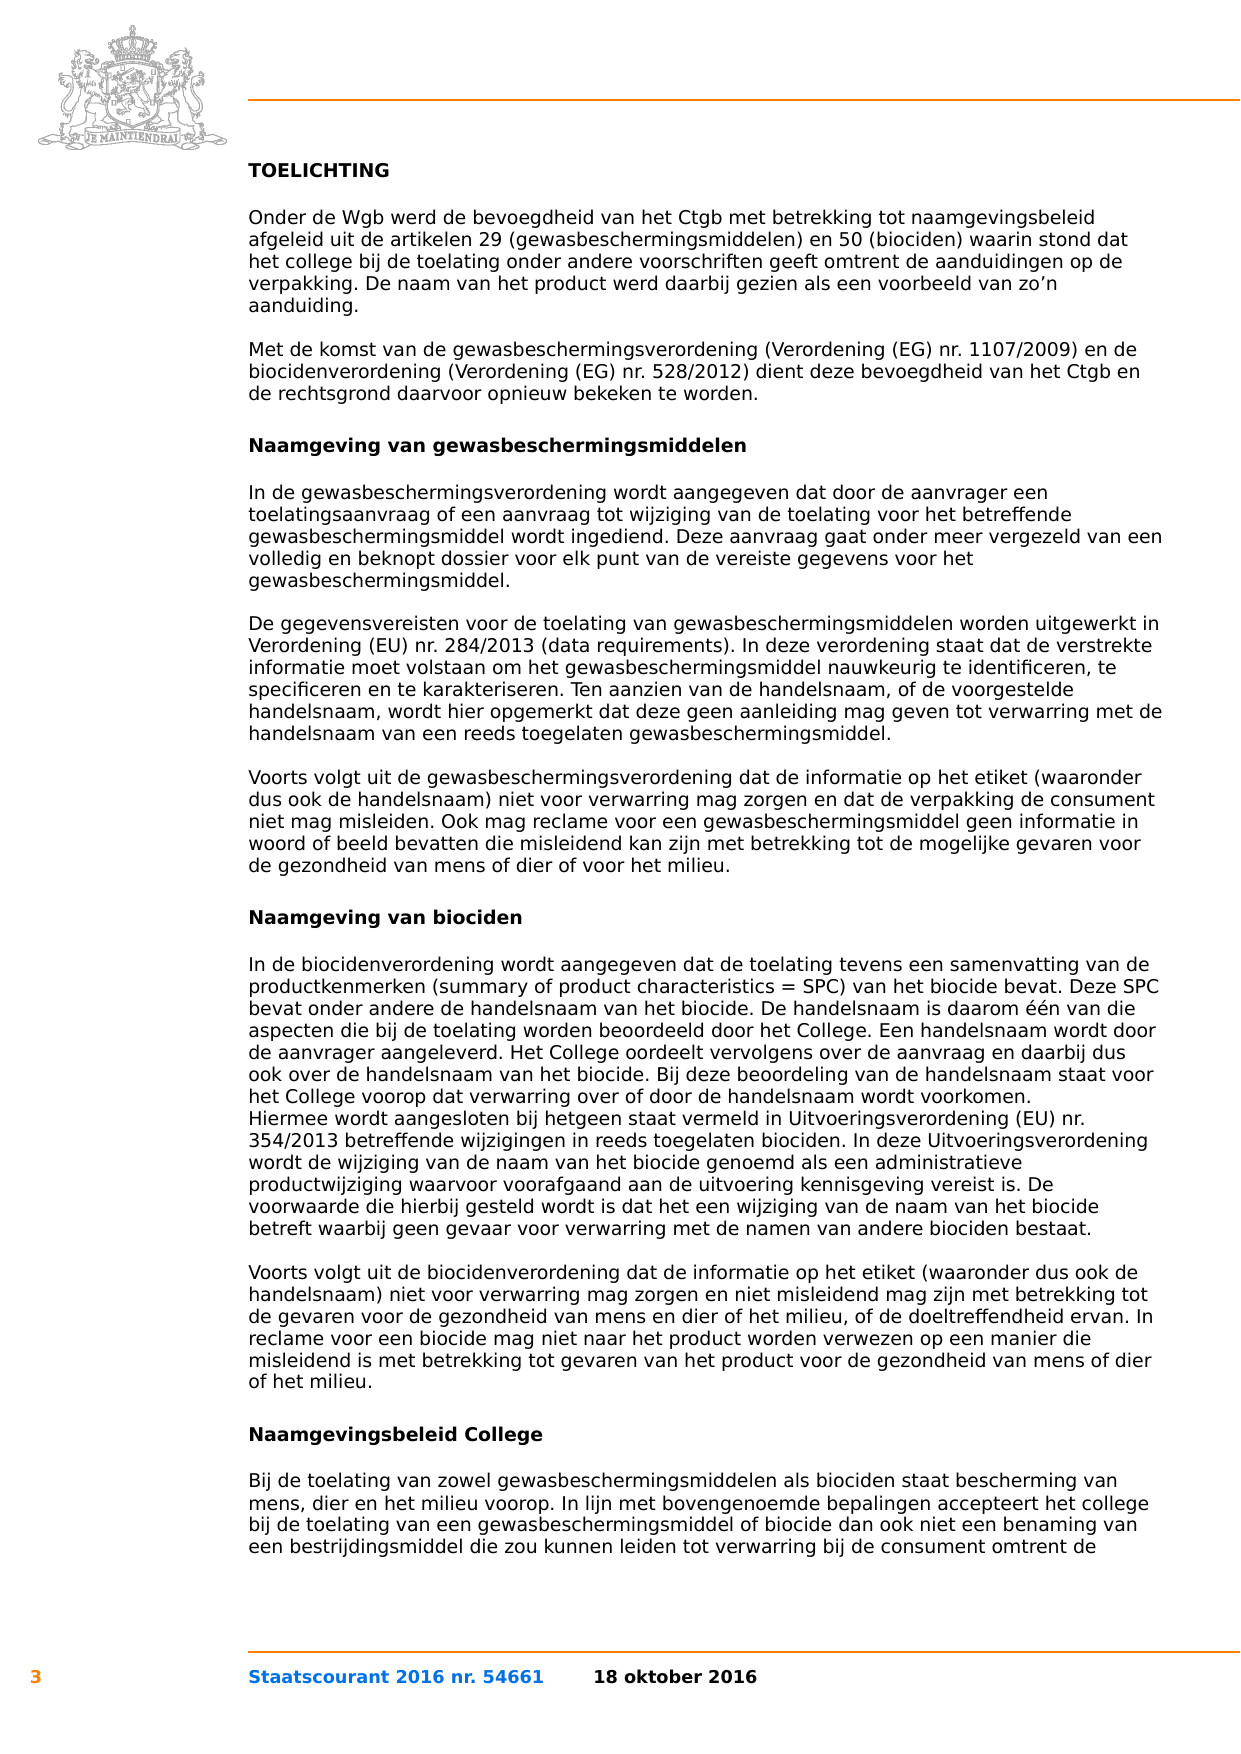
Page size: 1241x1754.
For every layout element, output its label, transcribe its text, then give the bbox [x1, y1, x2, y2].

text De gegevensvereisten voor de toelating van gewasbeschermingsmiddelen worden uitgewerkt in Verordening (EU) nr. 284/2013 (data requirements). In deze verordening staat dat de verstrekte informatie moet volstaan om het gewasbeschermingsmiddel nauwkeurig te identificeren, te specificeren en te karakteriseren. Ten aanzien van de handelsnaam, of de voorgestelde handelsnaam, wordt hier opgemerkt dat deze geen aanleiding mag geven tot verwarring met de handelsnaam van een reeds toegelaten gewasbeschermingsmiddel. [248, 613, 1163, 745]
subtitle Naamgeving van gewasbeschermingsmiddelen [248, 434, 1163, 457]
text Voorts volgt uit de biocidenverordening dat de informatie op het etiket (waaronder dus ook de handelsnaam) niet voor verwarring mag zorgen en niet misleidend mag zijn met betrekking tot de gevaren voor de gezondheid van mens en dier of het milieu, of de doeltreffendheid ervan. In reclame voor een biocide mag niet naar het product worden verwezen op een manier die misleidend is met betrekking tot gevaren van het product voor de gezondheid van mens of dier of het milieu. [248, 1262, 1163, 1393]
text Onder de Wgb werd de bevoegdheid van het Ctgb met betrekking tot naamgevingsbeleid afgeleid uit de artikelen 29 (gewasbeschermingsmiddelen) en 50 (biociden) waarin stond dat het college bij de toelating onder andere voorschriften geeft omtrent de aanduidingen op de verpakking. De naam van het product werd daarbij gezien als een voorbeeld van zo’n aanduiding. [248, 207, 1163, 317]
text Hiermee wordt aangesloten bij hetgeen staat vermeld in Uitvoeringsverordening (EU) nr. 354/2013 betreffende wijzigingen in reeds toegelaten biociden. In deze Uitvoeringsverordening wordt de wijziging van de naam van het biocide genoemd als een administratieve productwijziging waarvoor voorafgaand aan de uitvoering kennisgeving vereist is. De voorwaarde die hierbij gesteld wordt is dat het een wijziging van de naam van het biocide betreft waarbij geen gevaar voor verwarring met de namen van andere biociden bestaat. [248, 1108, 1163, 1240]
subtitle TOELICHTING [248, 160, 1163, 182]
text Bij de toelating van zowel gewasbeschermingsmiddelen als biociden staat bescherming van mens, dier en het milieu voorop. In lijn met bovengenoemde bepalingen accepteert het college bij de toelating van een gewasbeschermingsmiddel of biocide dan ook niet een benaming van een bestrijdingsmiddel die zou kunnen leiden tot verwarring bij de consument omtrent de [248, 1470, 1163, 1558]
text In de gewasbeschermingsverordening wordt aangegeven dat door de aanvrager een toelatingsaanvraag of een aanvraag tot wijziging van de toelating voor het betreffende gewasbeschermingsmiddel wordt ingediend. Deze aanvraag gaat onder meer vergezeld van een volledig en beknopt dossier voor elk punt van de vereiste gegevens voor het gewasbeschermingsmiddel. [248, 482, 1163, 591]
text In de biocidenverordening wordt aangegeven dat de toelating tevens een samenvatting van de productkenmerken (summary of product characteristics = SPC) van het biocide bevat. Deze SPC bevat onder andere de handelsnaam van het biocide. De handelsnaam is daarom één van die aspecten die bij de toelating worden beoordeeld door het College. Een handelsnaam wordt door de aanvrager aangeleverd. Het College oordeelt vervolgens over de aanvraag en daarbij dus ook over de handelsnaam van het biocide. Bij deze beoordeling van de handelsnaam staat voor het College voorop dat verwarring over of door de handelsnaam wordt voorkomen. [248, 954, 1163, 1108]
picture [38, 25, 227, 150]
text Met de komst van de gewasbeschermingsverordening (Verordening (EG) nr. 1107/2009) en de biocidenverordening (Verordening (EG) nr. 528/2012) dient deze bevoegdheid van het Ctgb en de rechtsgrond daarvoor opnieuw bekeken te worden. [248, 339, 1163, 404]
text Voorts volgt uit de gewasbeschermingsverordening dat de informatie op het etiket (waaronder dus ook de handelsnaam) niet voor verwarring mag zorgen en dat de verpakking de consument niet mag misleiden. Ook mag reclame voor een gewasbeschermingsmiddel geen informatie in woord of beeld bevatten die misleidend kan zijn met betrekking tot de mogelijke gevaren voor de gezondheid van mens of dier of voor het milieu. [248, 767, 1163, 877]
subtitle Naamgevingsbeleid College [248, 1423, 1163, 1445]
subtitle Naamgeving van biociden [248, 907, 1163, 929]
